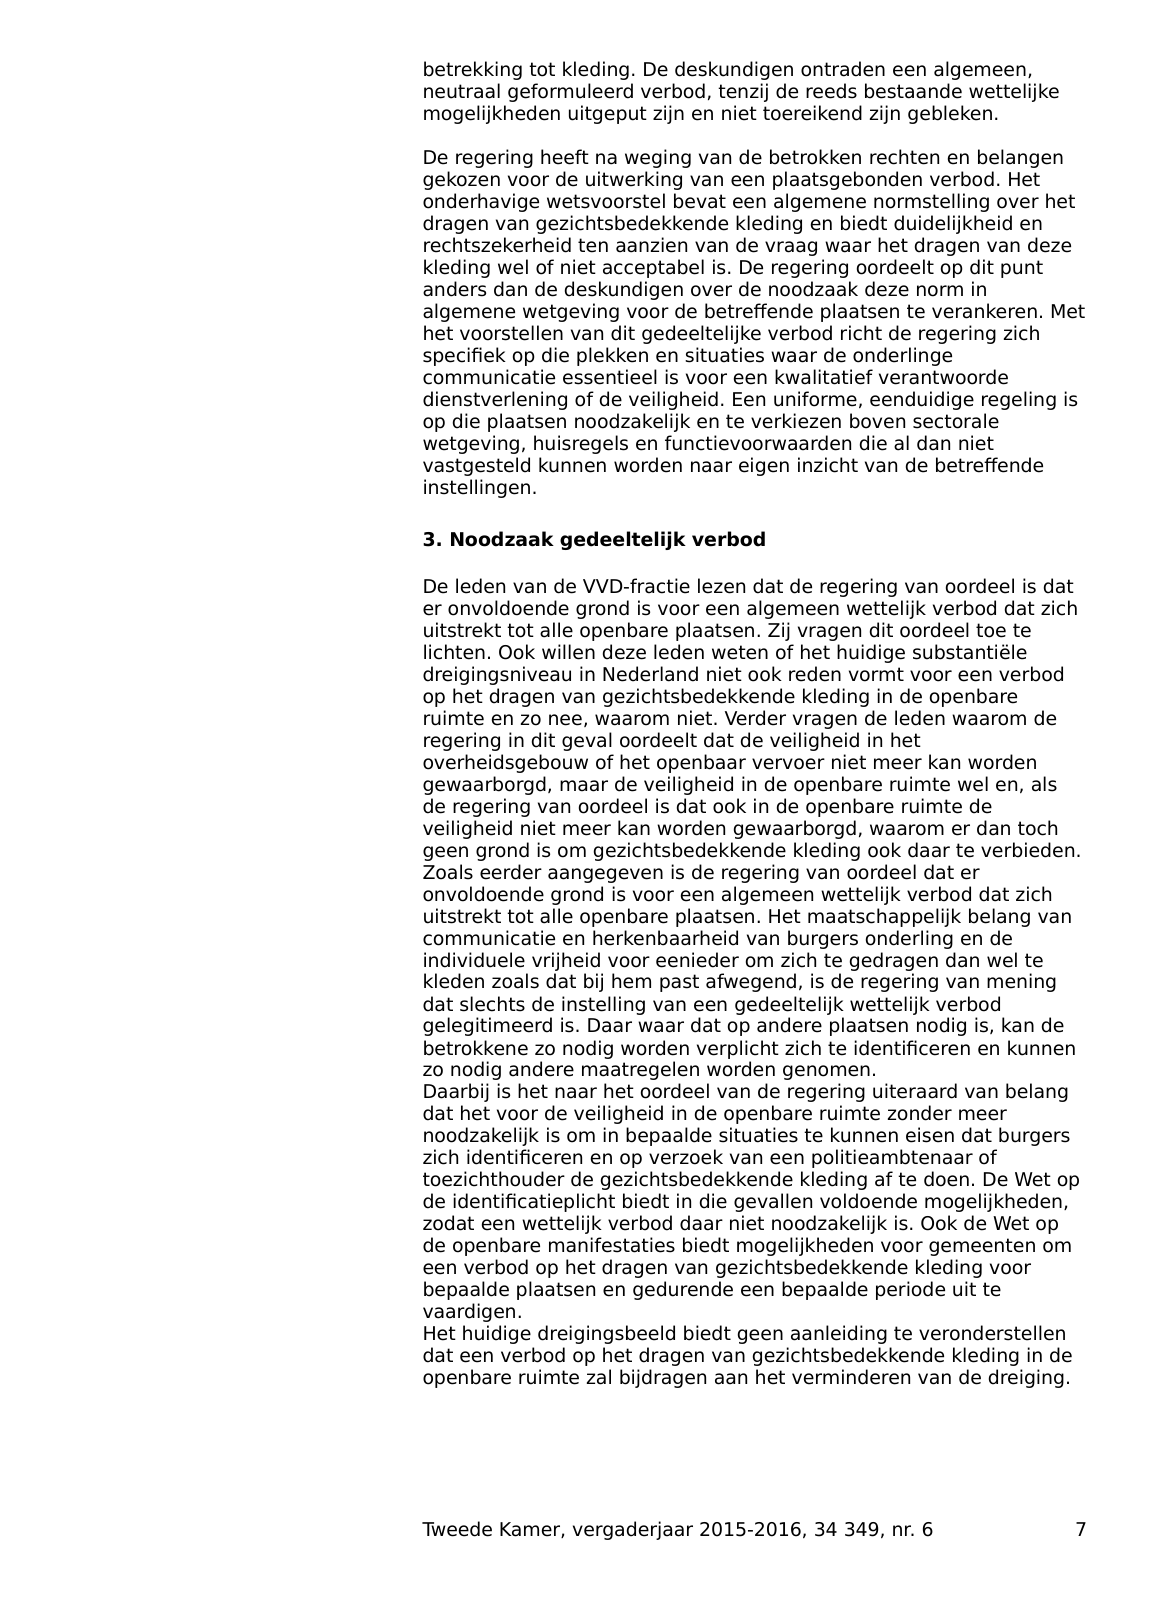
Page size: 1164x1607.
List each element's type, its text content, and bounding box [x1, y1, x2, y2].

text De regering heeft na weging van de betrokken rechten en belangen gekozen voor de uitwerking van een plaatsgebonden verbod. Het onderhavige wetsvoorstel bevat een algemene normstelling over het dragen van gezichtsbedekkende kleding en biedt duidelijkheid en rechtszekerheid ten aanzien van de vraag waar het dragen van deze kleding wel of niet acceptabel is. De regering oordeelt op dit punt anders dan de deskundigen over de noodzaak deze norm in algemene wetgeving voor de betreffende plaatsen te verankeren. Met het voorstellen van dit gedeeltelijke verbod richt de regering zich specifiek op die plekken en situaties waar de onderlinge communicatie essentieel is voor een kwalitatief verantwoorde dienstverlening of de veiligheid. Een uniforme, eenduidige regeling is op die plaatsen noodzakelijk en te verkiezen boven sectorale wetgeving, huisregels en functievoorwaarden die al dan niet vastgesteld kunnen worden naar eigen inzicht van de betreffende instellingen. [422, 147, 1087, 499]
text Daarbij is het naar het oordeel van de regering uiteraard van belang dat het voor de veiligheid in de openbare ruimte zonder meer noodzakelijk is om in bepaalde situaties te kunnen eisen dat burgers zich identificeren en op verzoek van een politieambtenaar of toezichthouder de gezichtsbedekkende kleding af te doen. De Wet op de identificatieplicht biedt in die gevallen voldoende mogelijkheden, zodat een wettelijk verbod daar niet noodzakelijk is. Ook de Wet op de openbare manifestaties biedt mogelijkheden voor gemeenten om een verbod op het dragen van gezichtsbedekkende kleding voor bepaalde plaatsen en gedurende een bepaalde periode uit te vaardigen. [422, 1081, 1087, 1323]
text Het huidige dreigingsbeeld biedt geen aanleiding te veronderstellen dat een verbod op het dragen van gezichtsbedekkende kleding in de openbare ruimte zal bijdragen aan het verminderen van de dreiging. [422, 1323, 1087, 1389]
text De leden van de VVD-fractie lezen dat de regering van oordeel is dat er onvoldoende grond is voor een algemeen wettelijk verbod dat zich uitstrekt tot alle openbare plaatsen. Zij vragen dit oordeel toe te lichten. Ook willen deze leden weten of het huidige substantiële dreigingsniveau in Nederland niet ook reden vormt voor een verbod op het dragen van gezichtsbedekkende kleding in de openbare ruimte en zo nee, waarom niet. Verder vragen de leden waarom de regering in dit geval oordeelt dat de veiligheid in het overheidsgebouw of het openbaar vervoer niet meer kan worden gewaarborgd, maar de veiligheid in de openbare ruimte wel en, als de regering van oordeel is dat ook in de openbare ruimte de veiligheid niet meer kan worden gewaarborgd, waarom er dan toch geen grond is om gezichtsbedekkende kleding ook daar te verbieden. [422, 576, 1087, 862]
subtitle 3. Noodzaak gedeeltelijk verbod [422, 529, 1087, 551]
text Zoals eerder aangegeven is de regering van oordeel dat er onvoldoende grond is voor een algemeen wettelijk verbod dat zich uitstrekt tot alle openbare plaatsen. Het maatschappelijk belang van communicatie en herkenbaarheid van burgers onderling en de individuele vrijheid voor eenieder om zich te gedragen dan wel te kleden zoals dat bij hem past afwegend, is de regering van mening dat slechts de instelling van een gedeeltelijk wettelijk verbod gelegitimeerd is. Daar waar dat op andere plaatsen nodig is, kan de betrokkene zo nodig worden verplicht zich te identificeren en kunnen zo nodig andere maatregelen worden genomen. [422, 862, 1087, 1081]
text betrekking tot kleding. De deskundigen ontraden een algemeen, neutraal geformuleerd verbod, tenzij de reeds bestaande wettelijke mogelijkheden uitgeput zijn en niet toereikend zijn gebleken. [422, 59, 1087, 125]
